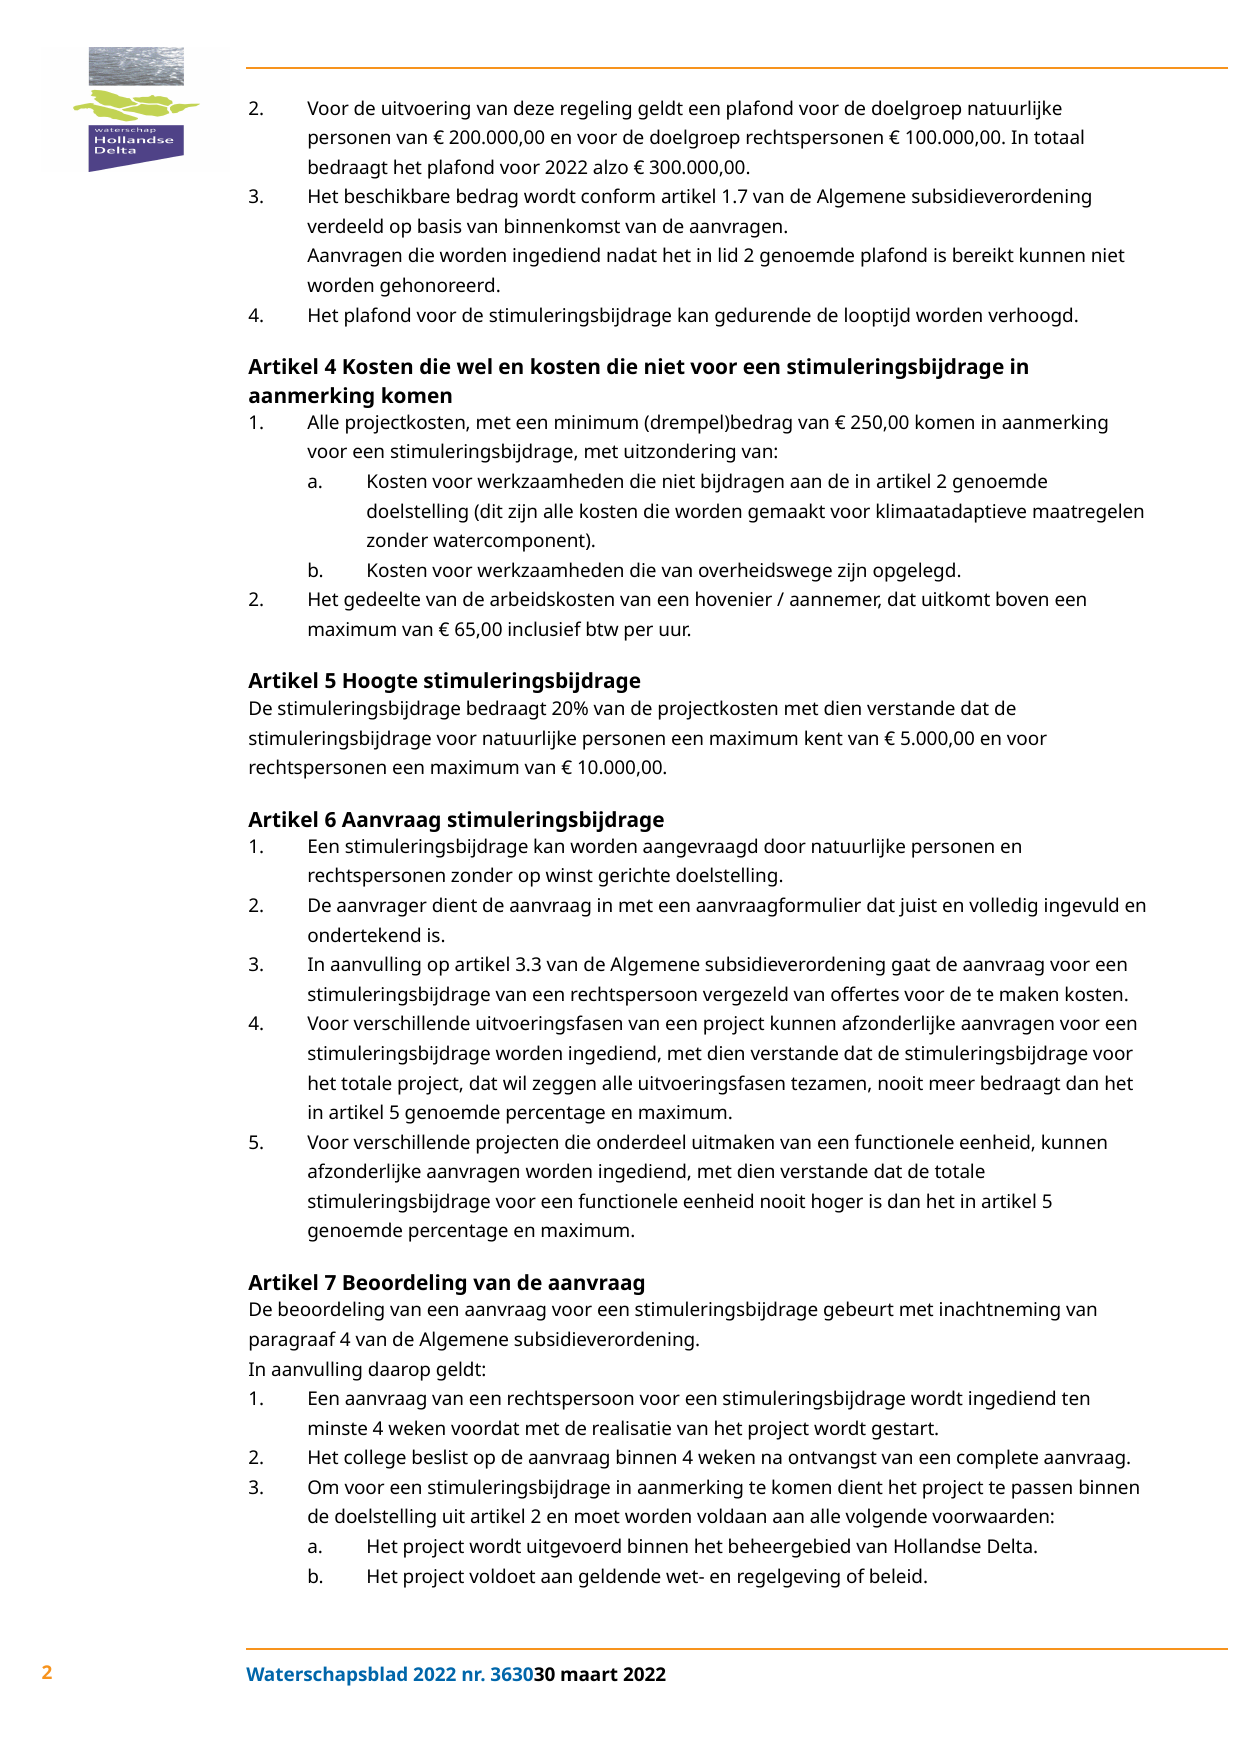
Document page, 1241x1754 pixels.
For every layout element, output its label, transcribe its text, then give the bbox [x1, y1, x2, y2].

text In aanvulling daarop geldt: [248, 1356, 1152, 1381]
list Alle projectkosten, met een minimum (drempel)bedrag van € 250,00 komen in aanmerking voor een stimuleringsbijdrage, met uitzondering van: [248, 409, 1152, 464]
list Een stimuleringsbijdrage kan worden aangevraagd door natuurlijke personen en rechtspersonen zonder op winst gerichte doelstelling. [248, 833, 1152, 888]
list Het project wordt uitgevoerd binnen het beheergebied van Hollandse Delta. [307, 1533, 1152, 1559]
list Voor verschillende uitvoeringsfasen van een project kunnen afzonderlijke aanvragen voor een stimuleringsbijdrage worden ingediend, met dien verstande dat de stimuleringsbijdrage voor het totale project, dat wil zeggen alle uitvoeringsfasen tezamen, nooit meer bedraagt dan het in artikel 5 genoemde percentage en maximum. [248, 1011, 1152, 1125]
list Voor de uitvoering van deze regeling geldt een plafond voor de doelgroep natuurlijke personen van € 200.000,00 en voor de doelgroep rechtspersonen € 100.000,00. In totaal bedraagt het plafond voor 2022 alzo € 300.000,00. [248, 95, 1152, 180]
list Het beschikbare bedrag wordt conform artikel 1.7 van de Algemene subsidieverordening verdeeld op basis van binnenkomst van de aanvragen. [248, 183, 1152, 239]
list Aanvragen die worden ingediend nadat het in lid 2 genoemde plafond is bereikt kunnen niet worden gehonoreerd. [248, 243, 1152, 298]
list De aanvrager dient de aanvraag in met een aanvraagformulier dat juist en volledig ingevuld en ondertekend is. [248, 892, 1152, 948]
list Het college beslist op de aanvraag binnen 4 weken na ontvangst van een complete aanvraag. [248, 1444, 1152, 1470]
list Om voor een stimuleringsbijdrage in aanmerking te komen dient het project te passen binnen de doelstelling uit artikel 2 en moet worden voldaan aan alle volgende voorwaarden: [248, 1474, 1152, 1529]
list Het plafond voor de stimuleringsbijdrage kan gedurende de looptijd worden verhoogd. [248, 302, 1152, 328]
list Kosten voor werkzaamheden die van overheidswege zijn opgelegd. [307, 557, 1152, 583]
text Artikel 4 Kosten die wel en kosten die niet voor een stimuleringsbijdrage in aanmerking komen [248, 352, 1152, 409]
text De stimuleringsbijdrage bedraagt 20% van de projectkosten met dien verstande dat de stimuleringsbijdrage voor natuurlijke personen een maximum kent van € 5.000,00 en voor rechtspersonen een maximum van € 10.000,00. [248, 695, 1152, 780]
list Het gedeelte van de arbeidskosten van een hovenier / aannemer, dat uitkomt boven een maximum van € 65,00 inclusief btw per uur. [248, 587, 1152, 642]
text De beoordeling van een aanvraag voor een stimuleringsbijdrage gebeurt met inachtneming van paragraaf 4 van de Algemene subsidieverordening. [248, 1297, 1152, 1352]
list Het project voldoet aan geldende wet- en regelgeving of beleid. [307, 1563, 1152, 1588]
list Een aanvraag van een rechtspersoon voor een stimuleringsbijdrage wordt ingediend ten minste 4 weken voordat met de realisatie van het project wordt gestart. [248, 1385, 1152, 1441]
text Artikel 5 Hoogte stimuleringsbijdrage [248, 667, 1152, 695]
list In aanvulling op artikel 3.3 van de Algemene subsidieverordening gaat de aanvraag voor een stimuleringsbijdrage van een rechtspersoon vergezeld van offertes voor de te maken kosten. [248, 951, 1152, 1007]
list Voor verschillende projecten die onderdeel uitmaken van een functionele eenheid, kunnen afzonderlijke aanvragen worden ingediend, met dien verstande dat de totale stimuleringsbijdrage voor een functionele eenheid nooit hoger is dan het in artikel 5 genoemde percentage en maximum. [248, 1129, 1152, 1243]
text Artikel 6 Aanvraag stimuleringsbijdrage [248, 805, 1152, 833]
list Kosten voor werkzaamheden die niet bijdragen aan de in artikel 2 genoemde doelstelling (dit zijn alle kosten die worden gemaakt voor klimaatadaptieve maatregelen zonder watercomponent). [307, 468, 1152, 553]
text Artikel 7 Beoordeling van de aanvraag [248, 1268, 1152, 1297]
picture [41, 47, 231, 172]
